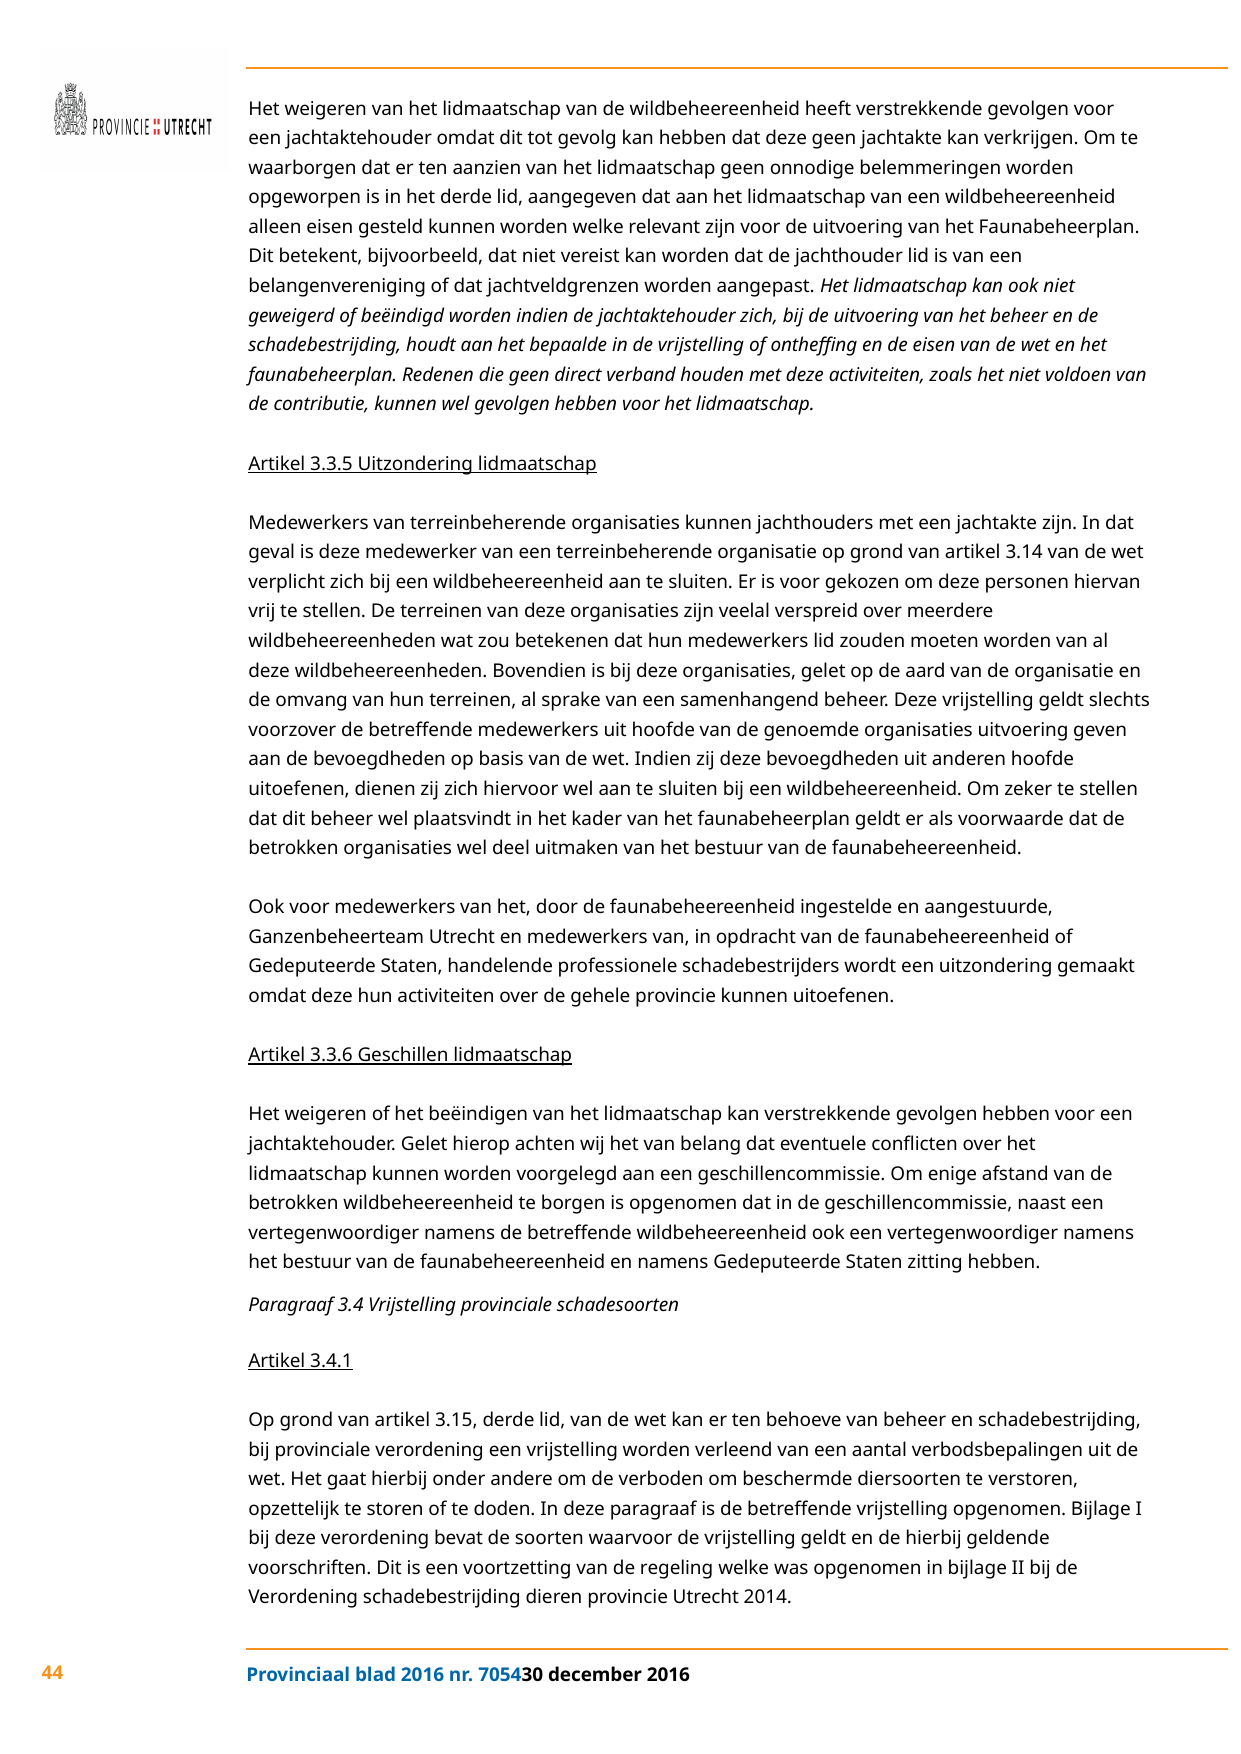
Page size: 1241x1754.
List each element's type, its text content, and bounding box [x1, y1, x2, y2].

text Artikel 3.4.1 [248, 1347, 1152, 1373]
text Artikel 3.3.5 Uitzondering lidmaatschap [248, 450, 1152, 476]
text Medewerkers van terreinbeherende organisaties kunnen jachthouders met een jachtakte zijn. In dat geval is deze medewerker van een terreinbeherende organisatie op grond van artikel 3.14 van de wet verplicht zich bij een wildbeheereenheid aan te sluiten. Er is voor gekozen om deze personen hiervan vrij te stellen. De terreinen van deze organisaties zijn veelal verspreid over meerdere wildbeheereenheden wat zou betekenen dat hun medewerkers lid zouden moeten worden van al deze wildbeheereenheden. Bovendien is bij deze organisaties, gelet op de aard van de organisatie en de omvang van hun terreinen, al sprake van een samenhangend beheer. Deze vrijstelling geldt slechts voorzover de betreffende medewerkers uit hoofde van de genoemde organisaties uitvoering geven aan de bevoegdheden op basis van de wet. Indien zij deze bevoegdheden uit anderen hoofde uitoefenen, dienen zij zich hiervoor wel aan te sluiten bij een wildbeheereenheid. Om zeker te stellen dat dit beheer wel plaatsvindt in het kader van het faunabeheerplan geldt er als voorwaarde dat de betrokken organisaties wel deel uitmaken van het bestuur van de faunabeheereenheid. [248, 509, 1152, 860]
text Het weigeren of het beëindigen van het lidmaatschap kan verstrekkende gevolgen hebben voor een jachtaktehouder. Gelet hierop achten wij het van belang dat eventuele conflicten over het lidmaatschap kunnen worden voorgelegd aan een geschillencommissie. Om enige afstand van de betrokken wildbeheereenheid te borgen is opgenomen dat in de geschillencommissie, naast een vertegenwoordiger namens de betreffende wildbeheereenheid ook een vertegenwoordiger namens het bestuur van de faunabeheereenheid en namens Gedeputeerde Staten zitting hebben. [248, 1101, 1152, 1274]
text Paragraaf 3.4 Vrijstelling provinciale schadesoorten [248, 1292, 1152, 1317]
text Artikel 3.3.6 Geschillen lidmaatschap [248, 1041, 1152, 1067]
text Op grond van artikel 3.15, derde lid, van de wet kan er ten behoeve van beheer en schadebestrijding, bij provinciale verordening een vrijstelling worden verleend van een aantal verbodsbepalingen uit de wet. Het gaat hierbij onder andere om de verboden om beschermde diersoorten te verstoren, opzettelijk te storen of te doden. In deze paragraaf is de betreffende vrijstelling opgenomen. Bijlage I bij deze verordening bevat de soorten waarvoor de vrijstelling geldt en de hierbij geldende voorschriften. Dit is een voortzetting van de regeling welke was opgenomen in bijlage II bij de Verordening schadebestrijding dieren provincie Utrecht 2014. [248, 1406, 1152, 1609]
text Ook voor medewerkers van het, door de faunabeheereenheid ingestelde en aangestuurde, Ganzenbeheerteam Utrecht en medewerkers van, in opdracht van de faunabeheereenheid of Gedeputeerde Staten, handelende professionele schadebestrijders wordt een uitzondering gemaakt omdat deze hun activiteiten over de gehele provincie kunnen uitoefenen. [248, 893, 1152, 1008]
picture [41, 47, 231, 172]
text Het weigeren van het lidmaatschap van de wildbeheereenheid heeft verstrekkende gevolgen voor een jachtaktehouder omdat dit tot gevolg kan hebben dat deze geen jachtakte kan verkrijgen. Om te waarborgen dat er ten aanzien van het lidmaatschap geen onnodige belemmeringen worden opgeworpen is in het derde lid, aangegeven dat aan het lidmaatschap van een wildbeheereenheid alleen eisen gesteld kunnen worden welke relevant zijn voor de uitvoering van het Faunabeheerplan. Dit betekent, bijvoorbeeld, dat niet vereist kan worden dat de jachthouder lid is van een belangenvereniging of dat jachtveldgrenzen worden aangepast. Het lidmaatschap kan ook niet geweigerd of beëindigd worden indien de jachtaktehouder zich, bij de uitvoering van het beheer en de schadebestrijding, houdt aan het bepaalde in de vrijstelling of ontheffing en de eisen van de wet en het faunabeheerplan. Redenen die geen direct verband houden met deze activiteiten, zoals het niet voldoen van de contributie, kunnen wel gevolgen hebben voor het lidmaatschap. [248, 95, 1152, 416]
